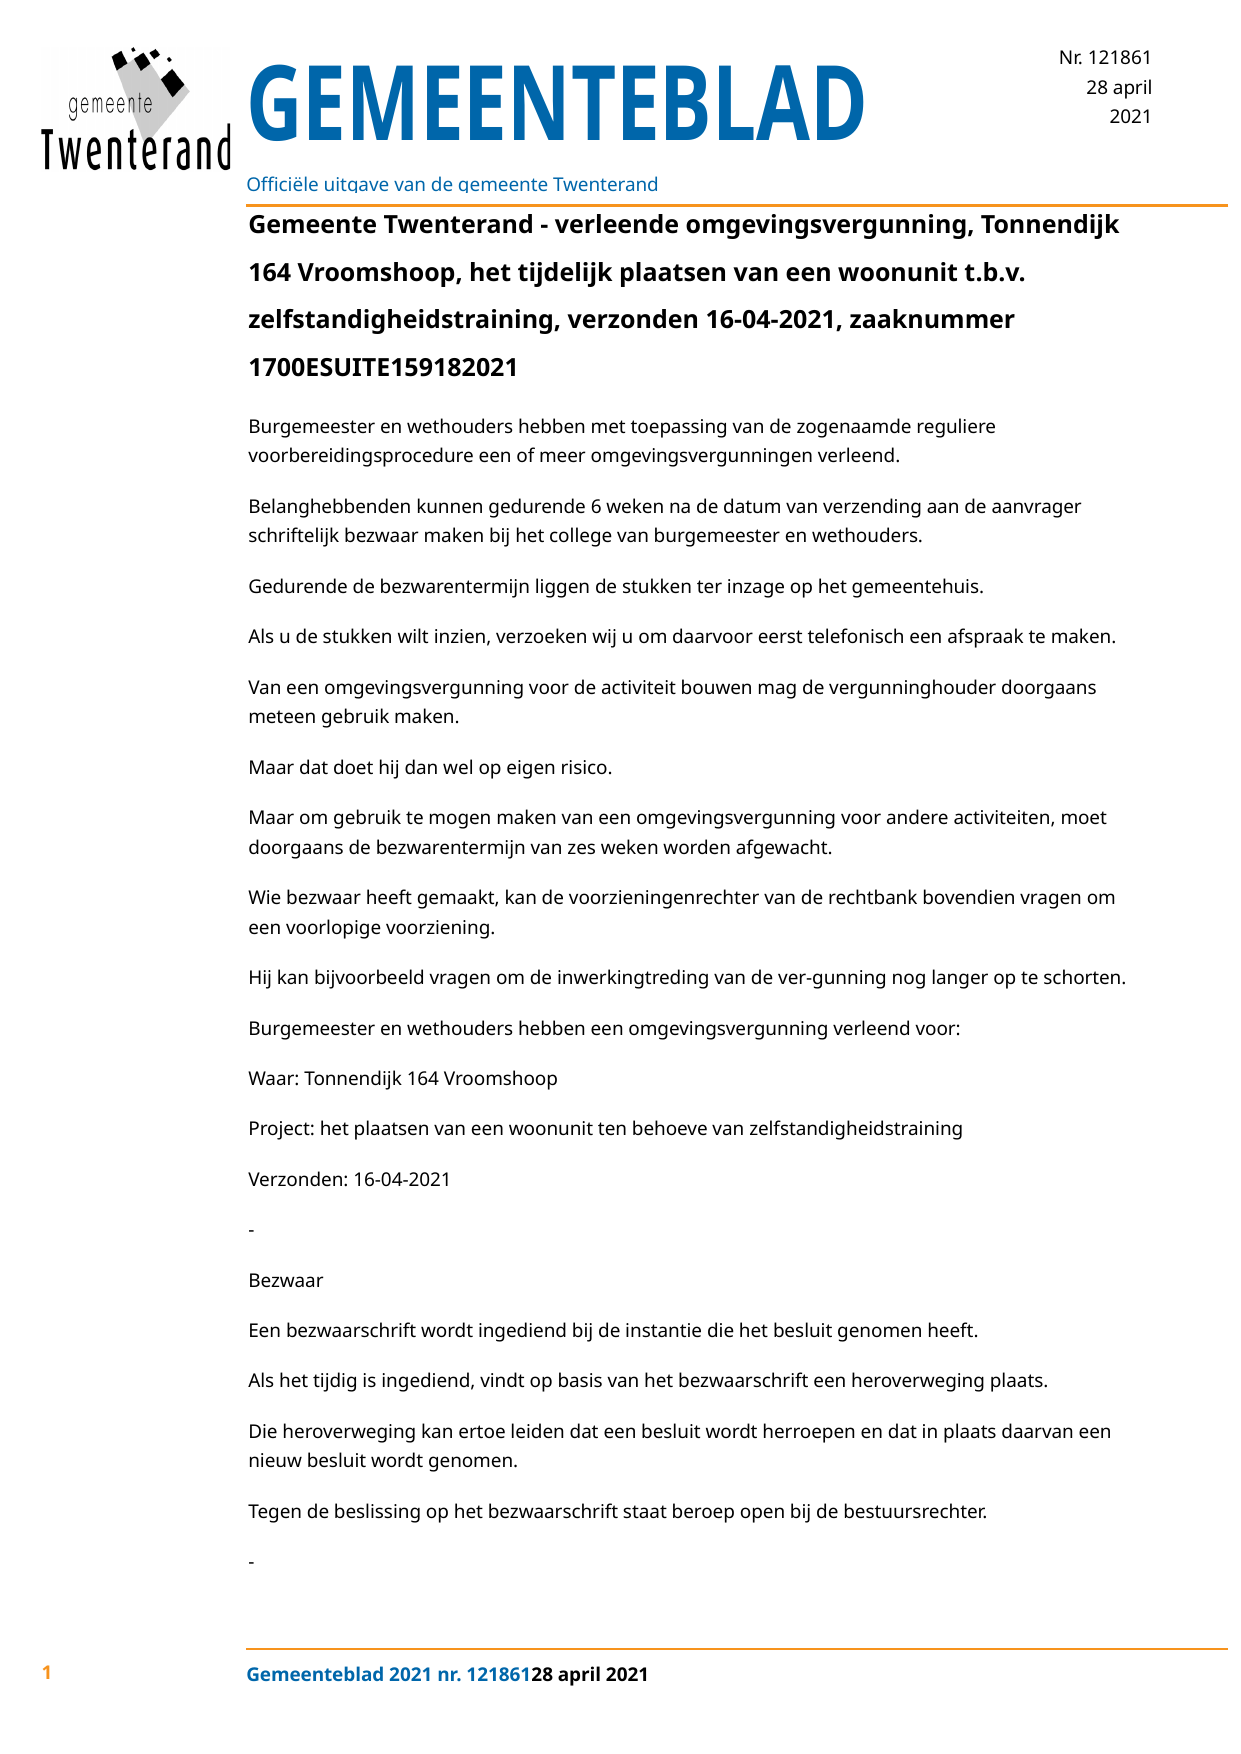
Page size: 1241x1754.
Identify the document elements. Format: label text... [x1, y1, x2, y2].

text Hij kan bijvoorbeeld vragen om de inwerkingtreding van de ver-gunning nog langer op te schorten. [248, 964, 1152, 990]
text Maar dat doet hij dan wel op eigen risico. [248, 754, 1152, 780]
picture [41, 47, 231, 172]
text Tegen de beslissing op het bezwaarschrift staat beroep open bij de bestuursrechter. [248, 1498, 1152, 1524]
text - [248, 1216, 1152, 1242]
text Gedurende de bezwarentermijn liggen de stukken ter inzage op het gemeentehuis. [248, 573, 1152, 599]
text Een bezwaarschrift wordt ingediend bij de instantie die het besluit genomen heeft. [248, 1317, 1152, 1343]
text Van een omgevingsvergunning voor de activiteit bouwen mag de vergunninghouder doorgaans meteen gebruik maken. [248, 674, 1152, 729]
text Project: het plaatsen van een woonunit ten behoeve van zelfstandigheidstraining [248, 1116, 1152, 1141]
text Gemeente Twenterand - verleende omgevingsvergunning, Tonnendijk 164 Vroomshoop, het tijdelijk plaatsen van een woonunit t.b.v. zelfstandigheidstraining, verzonden 16-04-2021, zaaknummer 1700ESUITE159182021 [248, 207, 1152, 384]
text Als het tijdig is ingediend, vindt op basis van het bezwaarschrift een heroverweging plaats. [248, 1368, 1152, 1393]
text Burgemeester en wethouders hebben een omgevingsvergunning verleend voor: [248, 1015, 1152, 1041]
text Bezwaar [248, 1267, 1152, 1293]
text Maar om gebruik te mogen maken van een omgevingsvergunning voor andere activiteiten, moet doorgaans de bezwarentermijn van zes weken worden afgewacht. [248, 804, 1152, 860]
text - [248, 1548, 1152, 1574]
text Als u de stukken wilt inzien, verzoeken wij u om daarvoor eerst telefonisch een afspraak te maken. [248, 623, 1152, 649]
text Burgemeester en wethouders hebben met toepassing van de zogenaamde reguliere voorbereidingsprocedure een of meer omgevingsvergunningen verleend. [248, 413, 1152, 468]
text Die heroverweging kan ertoe leiden dat een besluit wordt herroepen en dat in plaats daarvan een nieuw besluit wordt genomen. [248, 1418, 1152, 1473]
text Verzonden: 16-04-2021 [248, 1166, 1152, 1192]
text Belanghebbenden kunnen gedurende 6 weken na de datum van verzending aan de aanvrager schriftelijk bezwaar maken bij het college van burgemeester en wethouders. [248, 493, 1152, 548]
text Wie bezwaar heeft gemaakt, kan de voorzieningenrechter van de rechtbank bovendien vragen om een voorlopige voorziening. [248, 884, 1152, 940]
text Waar: Tonnendijk 164 Vroomshoop [248, 1065, 1152, 1091]
